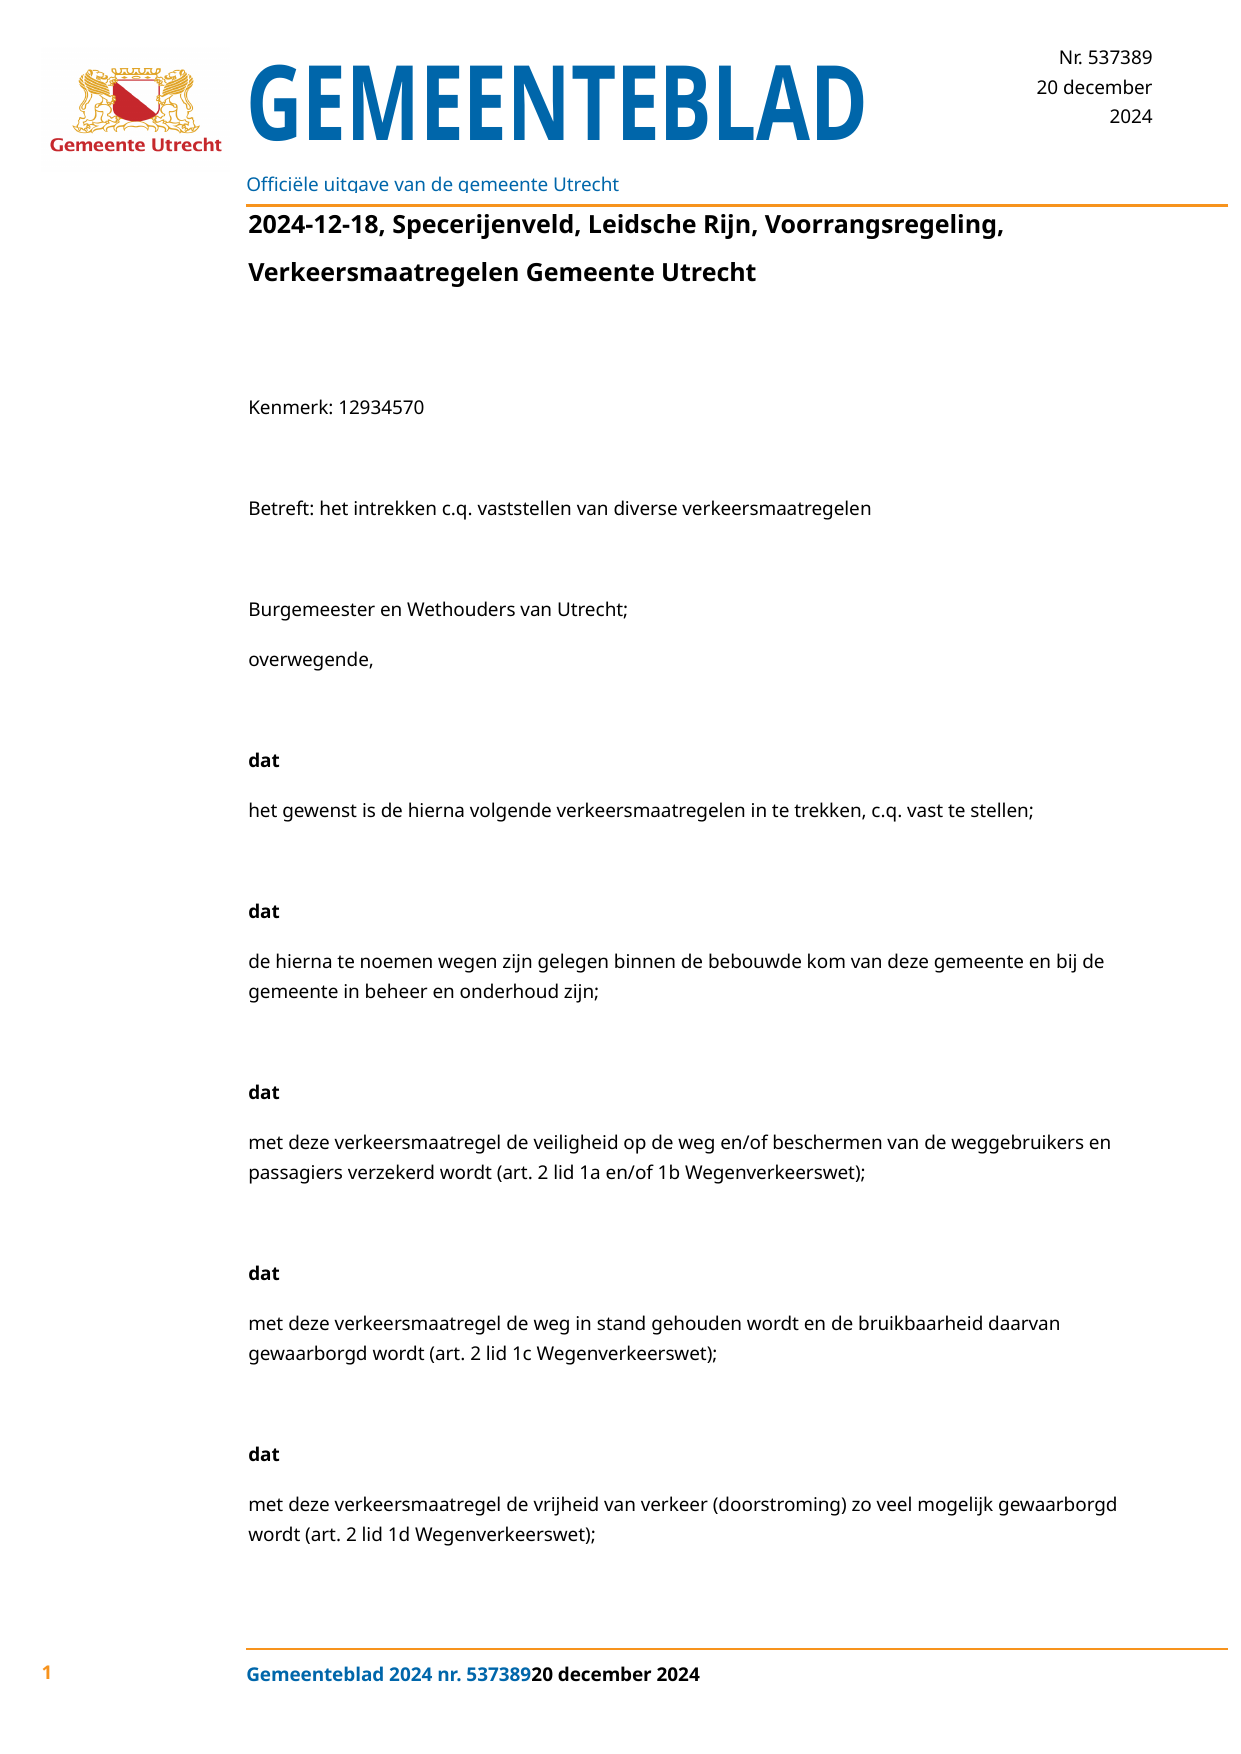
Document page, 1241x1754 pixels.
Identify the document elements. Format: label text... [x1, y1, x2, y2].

text dat [248, 898, 1152, 924]
text Kenmerk: 12934570 [248, 394, 1152, 420]
text Burgemeester en Wethouders van Utrecht; [248, 596, 1152, 621]
text overwegende, [248, 646, 1152, 672]
text dat [248, 1079, 1152, 1105]
text dat [248, 1260, 1152, 1286]
picture [41, 47, 231, 172]
text met deze verkeersmaatregel de vrijheid van verkeer (doorstroming) zo veel mogelijk gewaarborgd wordt (art. 2 lid 1d Wegenverkeerswet); [248, 1491, 1152, 1546]
text met deze verkeersmaatregel de weg in stand gehouden wordt en de bruikbaarheid daarvan gewaarborgd wordt (art. 2 lid 1c Wegenverkeerswet); [248, 1310, 1152, 1366]
text het gewenst is de hierna volgende verkeersmaatregelen in te trekken, c.q. vast te stellen; [248, 797, 1152, 823]
text de hierna te noemen wegen zijn gelegen binnen de bebouwde kom van deze gemeente en bij de gemeente in beheer en onderhoud zijn; [248, 949, 1152, 1004]
text Betreft: het intrekken c.q. vaststellen van diverse verkeersmaatregelen [248, 495, 1152, 521]
text 2024-12-18, Specerijenveld, Leidsche Rijn, Voorrangsregeling, Verkeersmaatregelen Gemeente Utrecht [248, 207, 1152, 288]
text dat [248, 1441, 1152, 1466]
text met deze verkeersmaatregel de veiligheid op de weg en/of beschermen van de weggebruikers en passagiers verzekerd wordt (art. 2 lid 1a en/of 1b Wegenverkeerswet); [248, 1129, 1152, 1185]
text dat [248, 747, 1152, 773]
